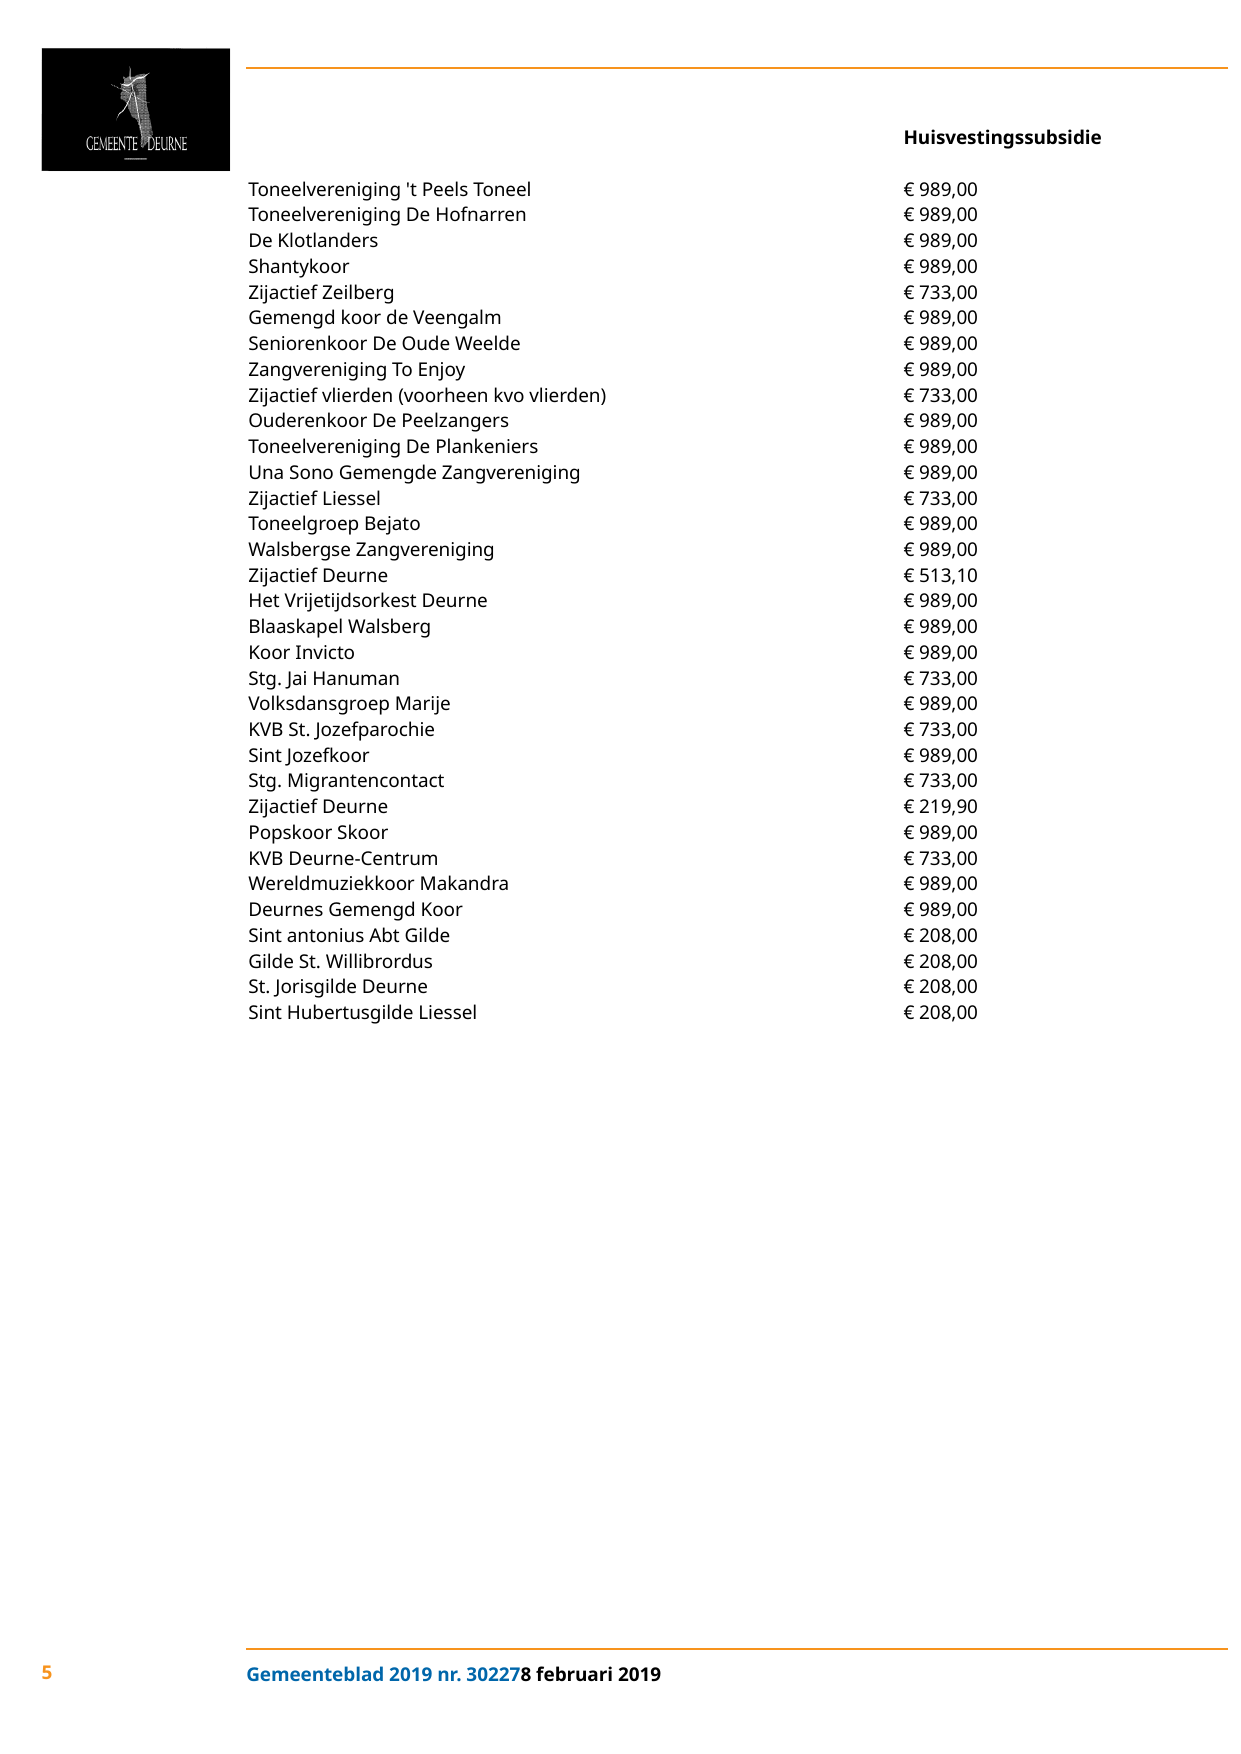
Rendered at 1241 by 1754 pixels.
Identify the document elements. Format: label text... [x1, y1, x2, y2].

table_cell € 989,00 [903, 356, 1152, 382]
table_cell € 989,00 [903, 639, 1152, 665]
table_cell KVB Deurne-Centrum [248, 845, 903, 871]
table_cell Stg. Jai Hanuman [248, 665, 903, 691]
table_cell Ouderenkoor De Peelzangers [248, 408, 903, 433]
table_cell € 989,00 [903, 228, 1152, 253]
table_cell Blaaskapel Walsberg [248, 613, 903, 639]
table_cell Koor Invicto [248, 639, 903, 665]
table_cell [248, 150, 1152, 176]
table_cell Zijactief Deurne [248, 562, 903, 588]
table_cell Sint Jozefkoor [248, 742, 903, 768]
table_cell € 989,00 [903, 510, 1152, 536]
table_cell € 989,00 [903, 742, 1152, 768]
table_cell De Klotlanders [248, 228, 903, 253]
table_cell Zijactief Zeilberg [248, 279, 903, 304]
table_cell Zijactief Liessel [248, 485, 903, 510]
table_cell € 989,00 [903, 896, 1152, 922]
table_cell € 733,00 [903, 279, 1152, 304]
table_cell € 989,00 [903, 691, 1152, 716]
table_cell Het Vrijetijdsorkest Deurne [248, 588, 903, 613]
table_cell € 989,00 [903, 305, 1152, 330]
table_cell Wereldmuziekkoor Makandra [248, 871, 903, 896]
table_cell € 733,00 [903, 845, 1152, 871]
table_cell Volksdansgroep Marije [248, 691, 903, 716]
table_cell € 733,00 [903, 665, 1152, 691]
table_cell € 208,00 [903, 948, 1152, 973]
table_cell € 989,00 [903, 536, 1152, 562]
table_cell € 208,00 [903, 999, 1152, 1025]
table_cell € 208,00 [903, 974, 1152, 999]
table_cell Gilde St. Willibrordus [248, 948, 903, 973]
table_cell Una Sono Gemengde Zangvereniging [248, 459, 903, 485]
table_cell KVB St. Jozefparochie [248, 716, 903, 742]
table_cell Stg. Migrantencontact [248, 768, 903, 793]
table_cell Sint Hubertusgilde Liessel [248, 999, 903, 1025]
table_cell € 989,00 [903, 433, 1152, 459]
table_cell € 733,00 [903, 768, 1152, 793]
table_cell Zijactief vlierden (voorheen kvo vlierden) [248, 382, 903, 407]
table_cell € 989,00 [903, 819, 1152, 845]
table_cell € 989,00 [903, 408, 1152, 433]
table_cell Gemengd koor de Veengalm [248, 305, 903, 330]
table_cell € 989,00 [903, 202, 1152, 227]
table_cell Zangvereniging To Enjoy [248, 356, 903, 382]
table_cell Toneelvereniging De Plankeniers [248, 433, 903, 459]
table_cell € 989,00 [903, 613, 1152, 639]
table_cell Toneelvereniging De Hofnarren [248, 202, 903, 227]
table_header [248, 125, 903, 150]
table_cell € 733,00 [903, 485, 1152, 510]
table_cell Sint antonius Abt Gilde [248, 922, 903, 948]
table_cell Seniorenkoor De Oude Weelde [248, 330, 903, 356]
table_cell € 733,00 [903, 716, 1152, 742]
table_cell € 989,00 [903, 459, 1152, 485]
table_cell € 989,00 [903, 330, 1152, 356]
picture [41, 47, 231, 172]
table_cell € 513,10 [903, 562, 1152, 588]
table_cell € 733,00 [903, 382, 1152, 407]
table_cell Toneelgroep Bejato [248, 510, 903, 536]
table_cell Zijactief Deurne [248, 794, 903, 819]
table_cell Popskoor Skoor [248, 819, 903, 845]
table_cell St. Jorisgilde Deurne [248, 974, 903, 999]
table_header Huisvestingssubsidie [903, 125, 1152, 150]
table_cell Walsbergse Zangvereniging [248, 536, 903, 562]
table_cell € 989,00 [903, 176, 1152, 202]
table_cell € 989,00 [903, 871, 1152, 896]
table_cell € 219,90 [903, 794, 1152, 819]
table_cell € 989,00 [903, 253, 1152, 279]
table_cell € 208,00 [903, 922, 1152, 948]
table_cell € 989,00 [903, 588, 1152, 613]
table_cell Deurnes Gemengd Koor [248, 896, 903, 922]
table_cell Toneelvereniging 't Peels Toneel [248, 176, 903, 202]
table_cell Shantykoor [248, 253, 903, 279]
